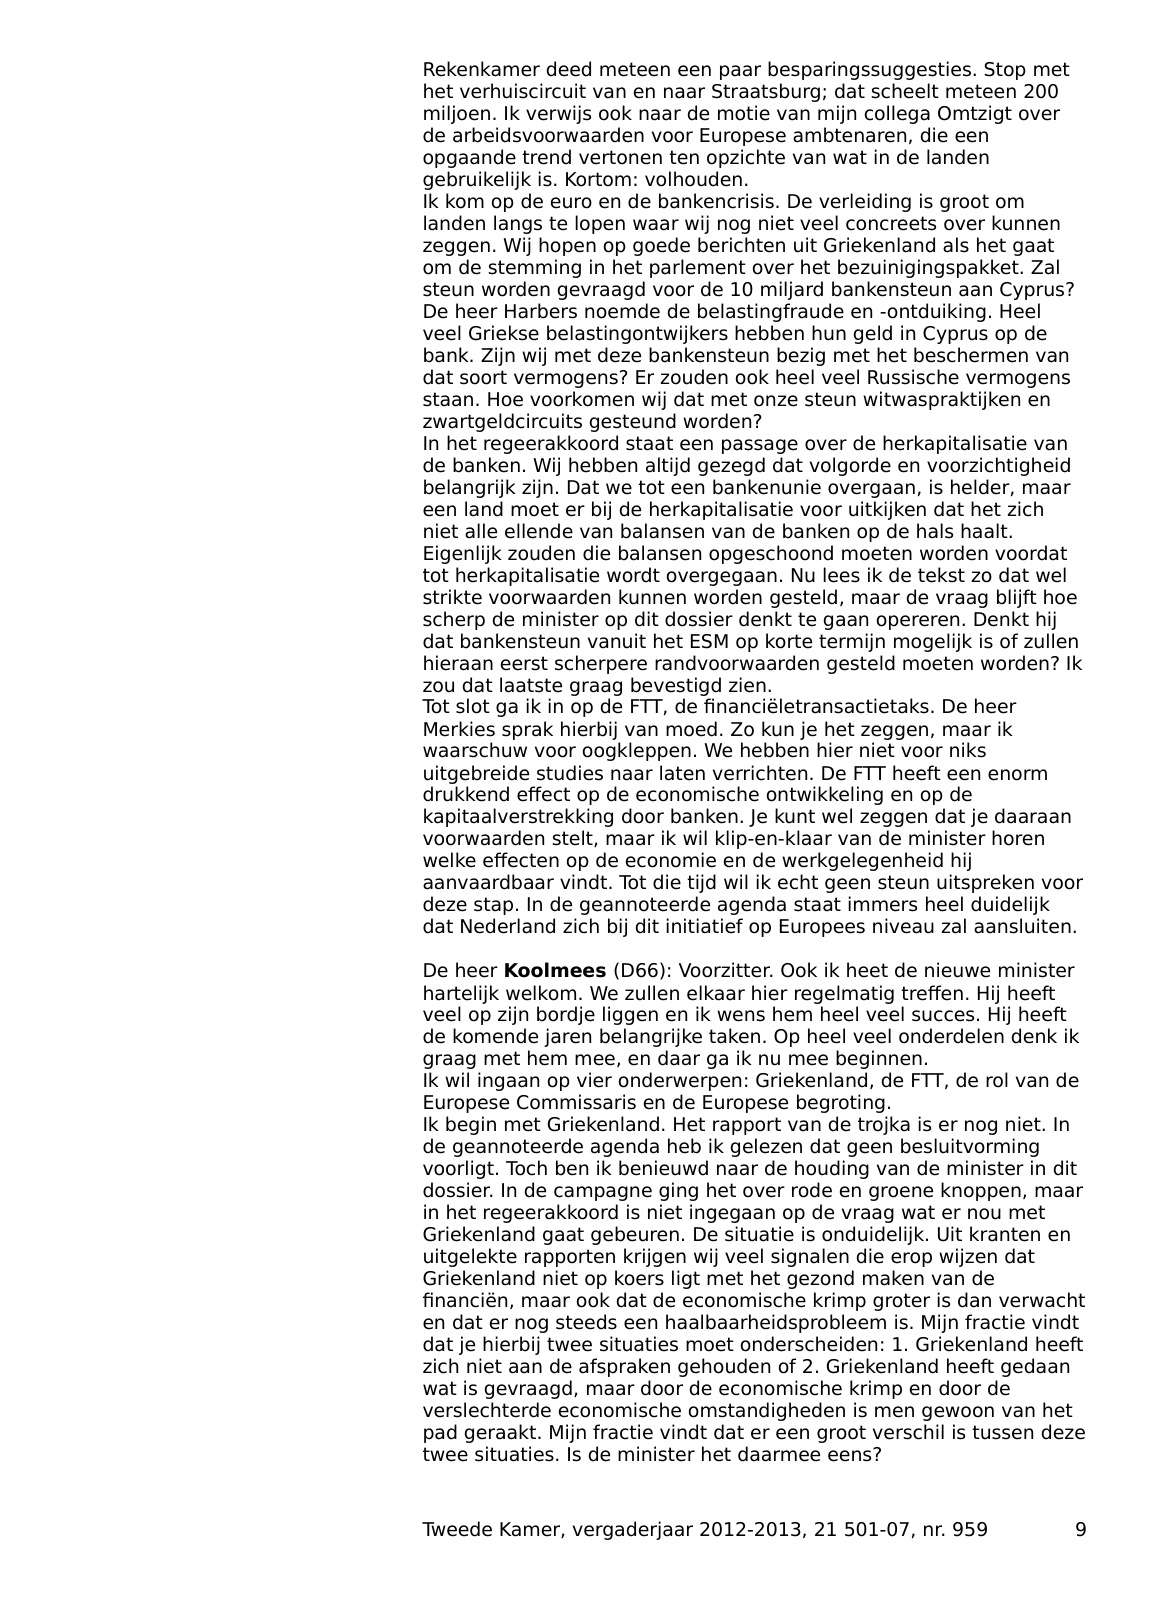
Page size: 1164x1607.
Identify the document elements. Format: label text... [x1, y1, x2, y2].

text Ik wil ingaan op vier onderwerpen: Griekenland, de FTT, de rol van de Europese Commissaris en de Europese begroting. [422, 1070, 1087, 1114]
text Tot slot ga ik in op de FTT, de financiëletransactietaks. De heer Merkies sprak hierbij van moed. Zo kun je het zeggen, maar ik waarschuw voor oogkleppen. We hebben hier niet voor niks uitgebreide studies naar laten verrichten. De FTT heeft een enorm drukkend effect op de economische ontwikkeling en op de kapitaalverstrekking door banken. Je kunt wel zeggen dat je daaraan voorwaarden stelt, maar ik wil klip-en-klaar van de minister horen welke effecten op de economie en de werkgelegenheid hij aanvaardbaar vindt. Tot die tijd wil ik echt geen steun uitspreken voor deze stap. In de geannoteerde agenda staat immers heel duidelijk dat Nederland zich bij dit initiatief op Europees niveau zal aansluiten. [422, 696, 1087, 938]
text Rekenkamer deed meteen een paar besparingssuggesties. Stop met het verhuiscircuit van en naar Straatsburg; dat scheelt meteen 200 miljoen. Ik verwijs ook naar de motie van mijn collega Omtzigt over de arbeidsvoorwaarden voor Europese ambtenaren, die een opgaande trend vertonen ten opzichte van wat in de landen gebruikelijk is. Kortom: volhouden. [422, 59, 1087, 191]
text De heer Koolmees (D66): Voorzitter. Ook ik heet de nieuwe minister hartelijk welkom. We zullen elkaar hier regelmatig treffen. Hij heeft veel op zijn bordje liggen en ik wens hem heel veel succes. Hij heeft de komende jaren belangrijke taken. Op heel veel onderdelen denk ik graag met hem mee, en daar ga ik nu mee beginnen. [422, 960, 1087, 1070]
text Ik kom op de euro en de bankencrisis. De verleiding is groot om landen langs te lopen waar wij nog niet veel concreets over kunnen zeggen. Wij hopen op goede berichten uit Griekenland als het gaat om de stemming in het parlement over het bezuinigingspakket. Zal steun worden gevraagd voor de 10 miljard bankensteun aan Cyprus? De heer Harbers noemde de belastingfraude en -ontduiking. Heel veel Griekse belastingontwijkers hebben hun geld in Cyprus op de bank. Zijn wij met deze bankensteun bezig met het beschermen van dat soort vermogens? Er zouden ook heel veel Russische vermogens staan. Hoe voorkomen wij dat met onze steun witwaspraktijken en zwartgeldcircuits gesteund worden? [422, 191, 1087, 433]
text Ik begin met Griekenland. Het rapport van de trojka is er nog niet. In de geannoteerde agenda heb ik gelezen dat geen besluitvorming voorligt. Toch ben ik benieuwd naar de houding van de minister in dit dossier. In de campagne ging het over rode en groene knoppen, maar in het regeerakkoord is niet ingegaan op de vraag wat er nou met Griekenland gaat gebeuren. De situatie is onduidelijk. Uit kranten en uitgelekte rapporten krijgen wij veel signalen die erop wijzen dat Griekenland niet op koers ligt met het gezond maken van de financiën, maar ook dat de economische krimp groter is dan verwacht en dat er nog steeds een haalbaarheidsprobleem is. Mijn fractie vindt dat je hierbij twee situaties moet onderscheiden: 1. Griekenland heeft zich niet aan de afspraken gehouden of 2. Griekenland heeft gedaan wat is gevraagd, maar door de economische krimp en door de verslechterde economische omstandigheden is men gewoon van het pad geraakt. Mijn fractie vindt dat er een groot verschil is tussen deze twee situaties. Is de minister het daarmee eens? [422, 1114, 1087, 1466]
text In het regeerakkoord staat een passage over de herkapitalisatie van de banken. Wij hebben altijd gezegd dat volgorde en voorzichtigheid belangrijk zijn. Dat we tot een bankenunie overgaan, is helder, maar een land moet er bij de herkapitalisatie voor uitkijken dat het zich niet alle ellende van balansen van de banken op de hals haalt. Eigenlijk zouden die balansen opgeschoond moeten worden voordat tot herkapitalisatie wordt overgegaan. Nu lees ik de tekst zo dat wel strikte voorwaarden kunnen worden gesteld, maar de vraag blijft hoe scherp de minister op dit dossier denkt te gaan opereren. Denkt hij dat bankensteun vanuit het ESM op korte termijn mogelijk is of zullen hieraan eerst scherpere randvoorwaarden gesteld moeten worden? Ik zou dat laatste graag bevestigd zien. [422, 433, 1087, 696]
